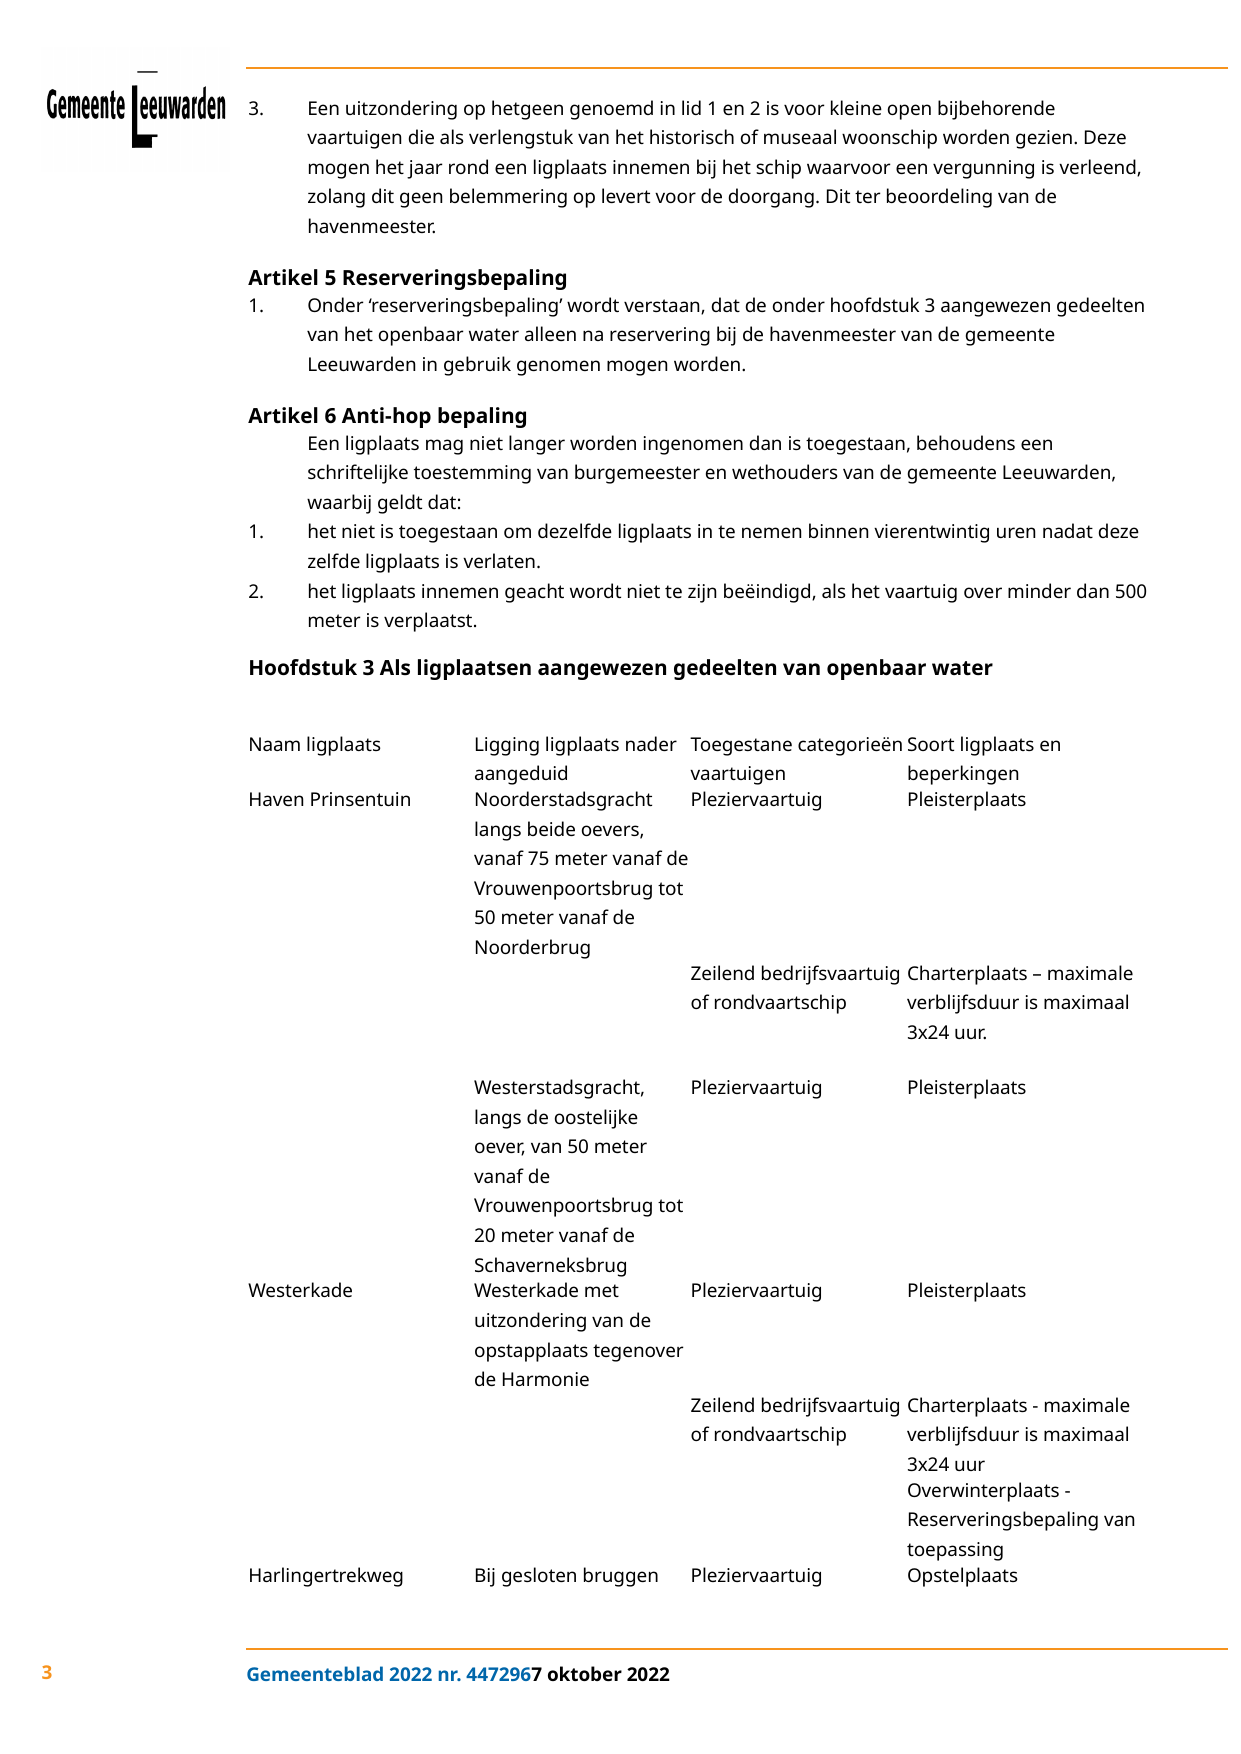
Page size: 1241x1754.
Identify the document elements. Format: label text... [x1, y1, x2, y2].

table_cell Pleziervaartuig [690, 786, 907, 960]
table_cell [474, 1477, 690, 1562]
table_cell Pleisterplaats [907, 1074, 1152, 1278]
text Artikel 5 Reserveringsbepaling [248, 263, 1152, 292]
table_cell Opstelplaats [907, 1562, 1152, 1588]
table_cell Zeilend bedrijfsvaartuig of rondvaartschip [690, 960, 907, 1074]
table_cell Charterplaats - maximale verblijfsduur is maximaal 3x24 uur [907, 1392, 1152, 1477]
table_cell [248, 1477, 474, 1562]
table_cell [474, 1392, 690, 1477]
text Hoofdstuk 3 Als ligplaatsen aangewezen gedeelten van openbaar water [248, 653, 1152, 682]
table_cell [248, 1074, 474, 1278]
table_header Ligging ligplaats nader aangeduid [474, 731, 690, 786]
text Artikel 6 Anti-hop bepaling [248, 402, 1152, 430]
table_cell [248, 960, 474, 1074]
table_cell Westerkade [248, 1278, 474, 1392]
list het ligplaats innemen geacht wordt niet te zijn beëindigd, als het vaartuig over minder dan 500 meter is verplaatst. [248, 578, 1152, 633]
table_cell Harlingertrekweg [248, 1562, 474, 1588]
table_cell Bij gesloten bruggen [474, 1562, 690, 1588]
list Een uitzondering op hetgeen genoemd in lid 1 en 2 is voor kleine open bijbehorende vaartuigen die als verlengstuk van het historisch of museaal woonschip worden gezien. Deze mogen het jaar rond een ligplaats innemen bij het schip waarvoor een vergunning is verleend, zolang dit geen belemmering op levert voor de doorgang. Dit ter beoordeling van de havenmeester. [248, 95, 1152, 239]
table_cell Pleisterplaats [907, 1278, 1152, 1392]
table_cell Westerkade met uitzondering van de opstapplaats tegenover de Harmonie [474, 1278, 690, 1392]
table_cell [474, 960, 690, 1074]
table_cell Westerstadsgracht, langs de oostelijke oever, van 50 meter vanaf de Vrouwenpoortsbrug tot 20 meter vanaf de Schaverneksbrug [474, 1074, 690, 1278]
table_cell Overwinterplaats - Reserveringsbepaling van toepassing [907, 1477, 1152, 1562]
picture [41, 47, 231, 172]
table_cell Pleisterplaats [907, 786, 1152, 960]
table_cell Haven Prinsentuin [248, 786, 474, 960]
table_cell Noorderstadsgracht langs beide oevers, vanaf 75 meter vanaf de Vrouwenpoortsbrug tot 50 meter vanaf de Noorderbrug [474, 786, 690, 960]
table_cell [690, 1477, 907, 1562]
table_header Soort ligplaats en beperkingen [907, 731, 1152, 786]
table_cell [248, 1392, 474, 1477]
list Onder ‘reserveringsbepaling’ wordt verstaan, dat de onder hoofdstuk 3 aangewezen gedeelten van het openbaar water alleen na reservering bij de havenmeester van de gemeente Leeuwarden in gebruik genomen mogen worden. [248, 292, 1152, 377]
list Een ligplaats mag niet langer worden ingenomen dan is toegestaan, behoudens een schriftelijke toestemming van burgemeester en wethouders van de gemeente Leeuwarden, waarbij geldt dat: [248, 430, 1152, 515]
list het niet is toegestaan om dezelfde ligplaats in te nemen binnen vierentwintig uren nadat deze zelfde ligplaats is verlaten. [248, 519, 1152, 574]
table_header Naam ligplaats [248, 731, 474, 786]
table_cell Pleziervaartuig [690, 1074, 907, 1278]
table_cell Pleziervaartuig [690, 1562, 907, 1588]
table_cell Zeilend bedrijfsvaartuig of rondvaartschip [690, 1392, 907, 1477]
table_cell Pleziervaartuig [690, 1278, 907, 1392]
table_header Toegestane categorieën vaartuigen [690, 731, 907, 786]
table_cell Charterplaats – maximale verblijfsduur is maximaal 3x24 uur. [907, 960, 1152, 1074]
